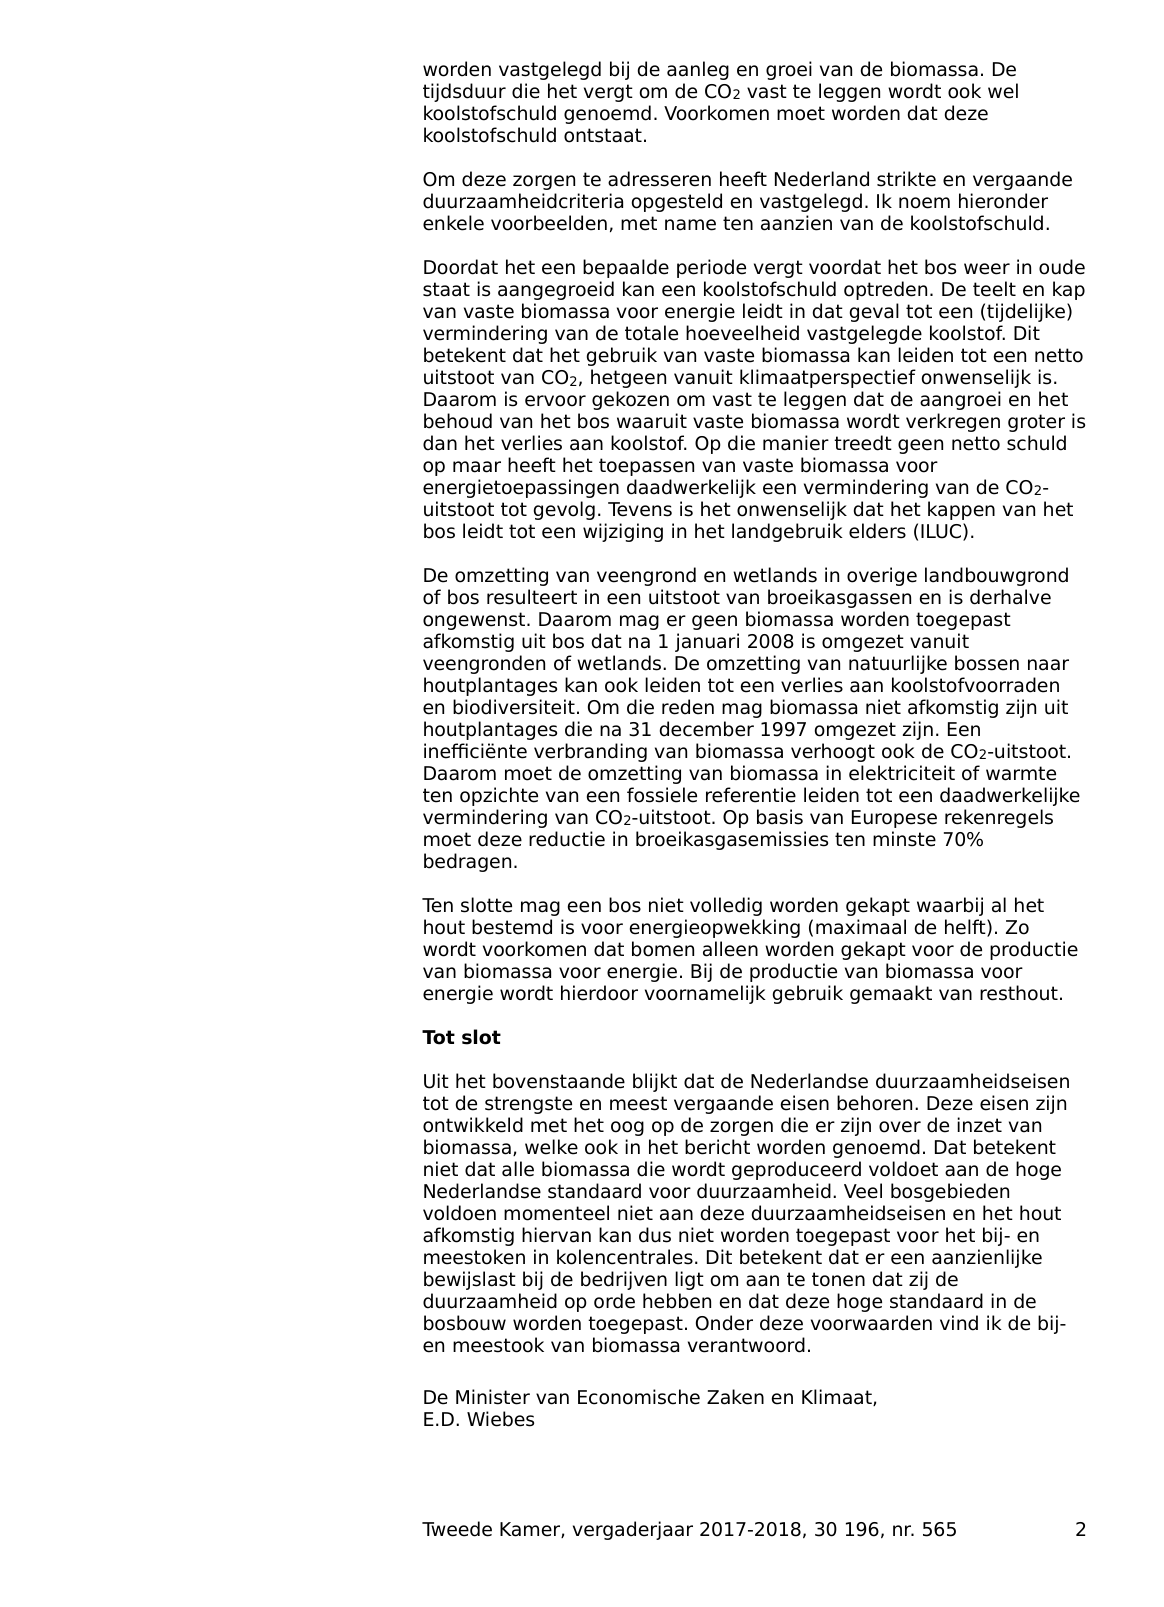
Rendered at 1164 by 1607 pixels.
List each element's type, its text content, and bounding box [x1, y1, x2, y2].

text worden vastgelegd bij de aanleg en groei van de biomassa. De tijdsduur die het vergt om de CO2 vast te leggen wordt ook wel koolstofschuld genoemd. Voorkomen moet worden dat deze koolstofschuld ontstaat. [422, 59, 1087, 147]
text Doordat het een bepaalde periode vergt voordat het bos weer in oude staat is aangegroeid kan een koolstofschuld optreden. De teelt en kap van vaste biomassa voor energie leidt in dat geval tot een (tijdelijke) vermindering van de totale hoeveelheid vastgelegde koolstof. Dit betekent dat het gebruik van vaste biomassa kan leiden tot een netto uitstoot van CO2, hetgeen vanuit klimaatperspectief onwenselijk is. Daarom is ervoor gekozen om vast te leggen dat de aangroei en het behoud van het bos waaruit vaste biomassa wordt verkregen groter is dan het verlies aan koolstof. Op die manier treedt geen netto schuld op maar heeft het toepassen van vaste biomassa voor energietoepassingen daadwerkelijk een vermindering van de CO2-uitstoot tot gevolg. Tevens is het onwenselijk dat het kappen van het bos leidt tot een wijziging in het landgebruik elders (ILUC). [422, 257, 1087, 543]
text Uit het bovenstaande blijkt dat de Nederlandse duurzaamheidseisen tot de strengste en meest vergaande eisen behoren. Deze eisen zijn ontwikkeld met het oog op de zorgen die er zijn over de inzet van biomassa, welke ook in het bericht worden genoemd. Dat betekent niet dat alle biomassa die wordt geproduceerd voldoet aan de hoge Nederlandse standaard voor duurzaamheid. Veel bosgebieden voldoen momenteel niet aan deze duurzaamheidseisen en het hout afkomstig hiervan kan dus niet worden toegepast voor het bij- en meestoken in kolencentrales. Dit betekent dat er een aanzienlijke bewijslast bij de bedrijven ligt om aan te tonen dat zij de duurzaamheid op orde hebben en dat deze hoge standaard in de bosbouw worden toegepast. Onder deze voorwaarden vind ik de bij- en meestook van biomassa verantwoord. [422, 1071, 1087, 1357]
subtitle Tot slot [422, 1027, 1087, 1049]
text Om deze zorgen te adresseren heeft Nederland strikte en vergaande duurzaamheidcriteria opgesteld en vastgelegd. Ik noem hieronder enkele voorbeelden, met name ten aanzien van de koolstofschuld. [422, 169, 1087, 235]
text De Minister van Economische Zaken en Klimaat, E.D. Wiebes [422, 1387, 1087, 1431]
text Ten slotte mag een bos niet volledig worden gekapt waarbij al het hout bestemd is voor energieopwekking (maximaal de helft). Zo wordt voorkomen dat bomen alleen worden gekapt voor de productie van biomassa voor energie. Bij de productie van biomassa voor energie wordt hierdoor voornamelijk gebruik gemaakt van resthout. [422, 895, 1087, 1005]
text De omzetting van veengrond en wetlands in overige landbouwgrond of bos resulteert in een uitstoot van broeikasgassen en is derhalve ongewenst. Daarom mag er geen biomassa worden toegepast afkomstig uit bos dat na 1 januari 2008 is omgezet vanuit veengronden of wetlands. De omzetting van natuurlijke bossen naar houtplantages kan ook leiden tot een verlies aan koolstofvoorraden en biodiversiteit. Om die reden mag biomassa niet afkomstig zijn uit houtplantages die na 31 december 1997 omgezet zijn. Een inefficiënte verbranding van biomassa verhoogt ook de CO2-uitstoot. Daarom moet de omzetting van biomassa in elektriciteit of warmte ten opzichte van een fossiele referentie leiden tot een daadwerkelijke vermindering van CO2-uitstoot. Op basis van Europese rekenregels moet deze reductie in broeikasgasemissies ten minste 70% bedragen. [422, 565, 1087, 873]
